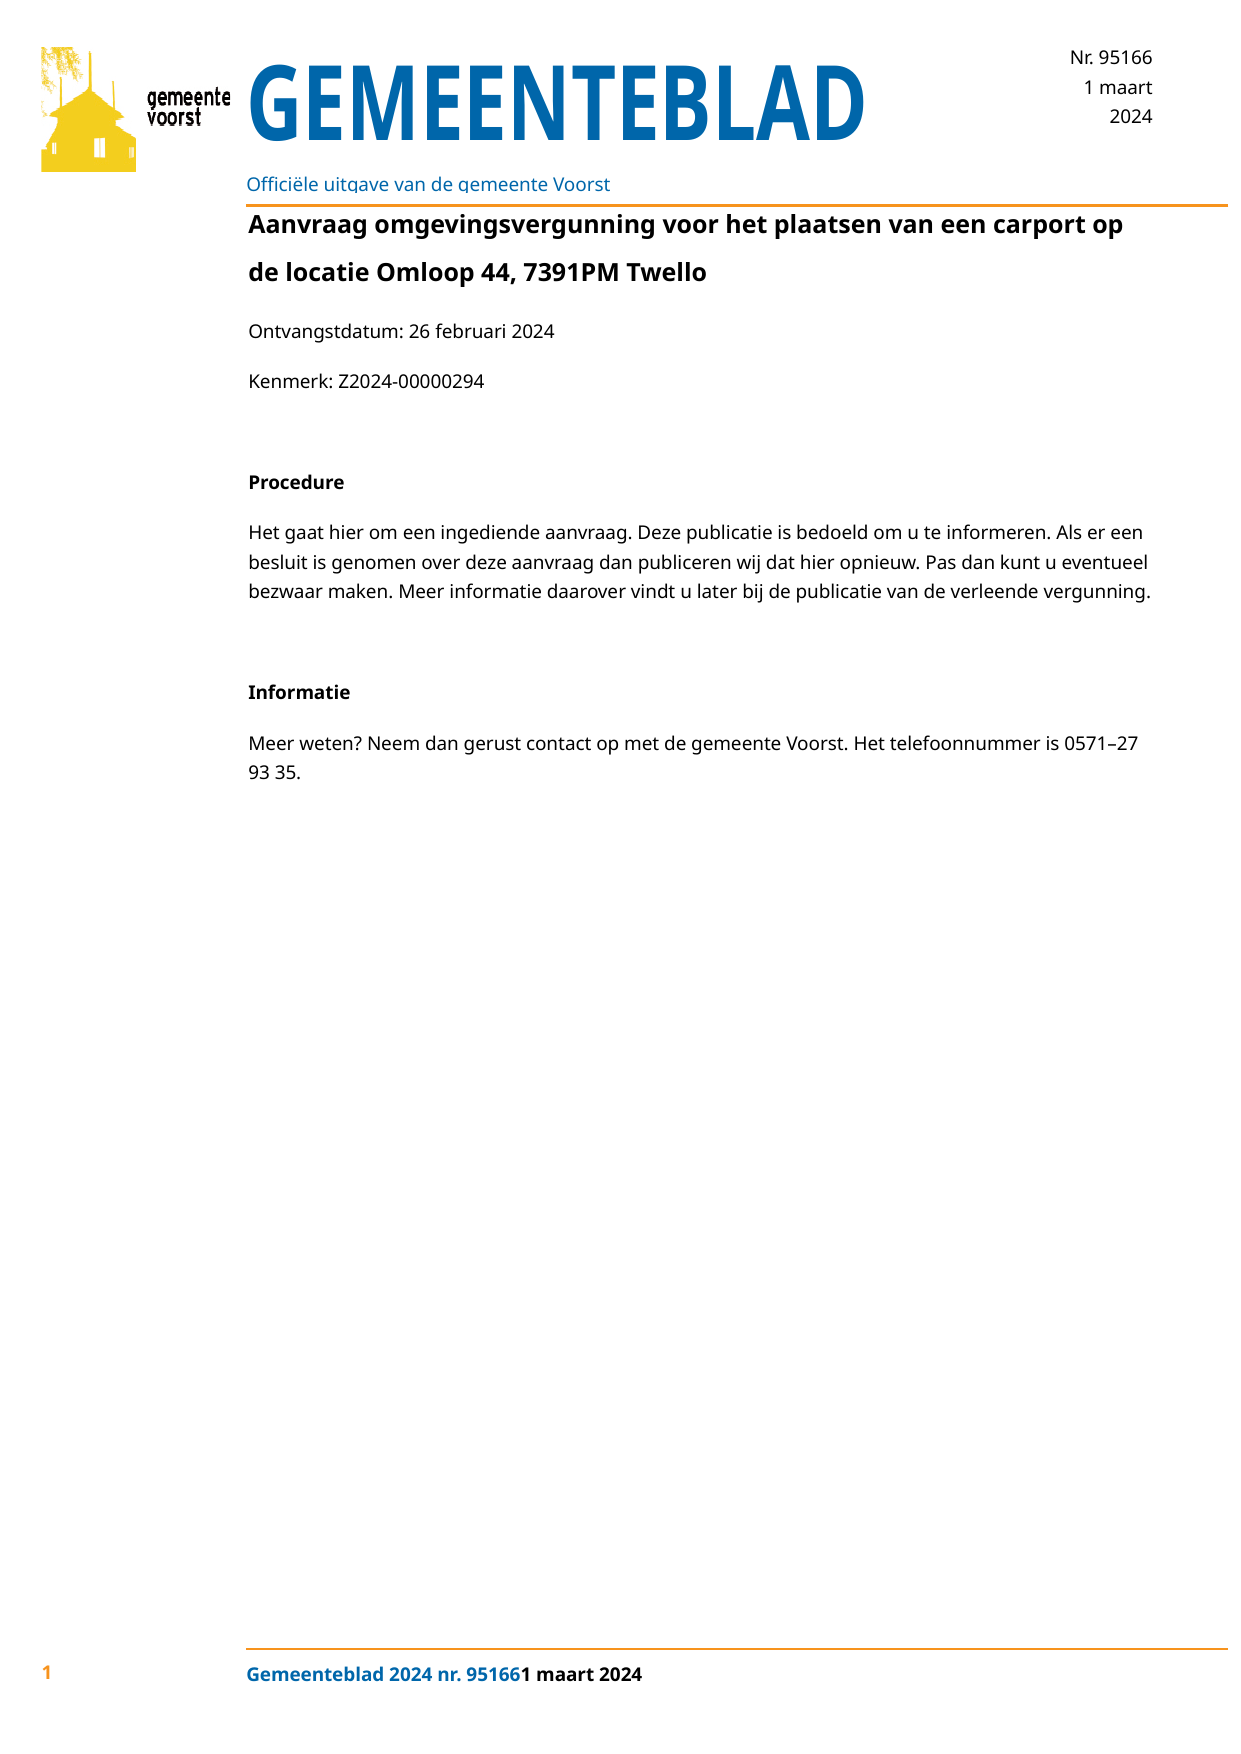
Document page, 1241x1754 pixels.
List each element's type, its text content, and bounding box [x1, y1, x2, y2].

picture [41, 47, 231, 172]
text Aanvraag omgevingsvergunning voor het plaatsen van een carport op de locatie Omloop 44, 7391PM Twello [248, 207, 1152, 288]
text Meer weten? Neem dan gerust contact op met de gemeente Voorst. Het telefoonnummer is 0571–27 93 35. [248, 730, 1152, 785]
text Informatie [248, 679, 1152, 705]
text Ontvangstdatum: 26 februari 2024 [248, 318, 1152, 344]
text Kenmerk: Z2024-00000294 [248, 368, 1152, 394]
text Procedure [248, 469, 1152, 495]
text Het gaat hier om een ingediende aanvraag. Deze publicatie is bedoeld om u te informeren. Als er een besluit is genomen over deze aanvraag dan publiceren wij dat hier opnieuw. Pas dan kunt u eventueel bezwaar maken. Meer informatie daarover vindt u later bij de publicatie van de verleende vergunning. [248, 519, 1152, 604]
